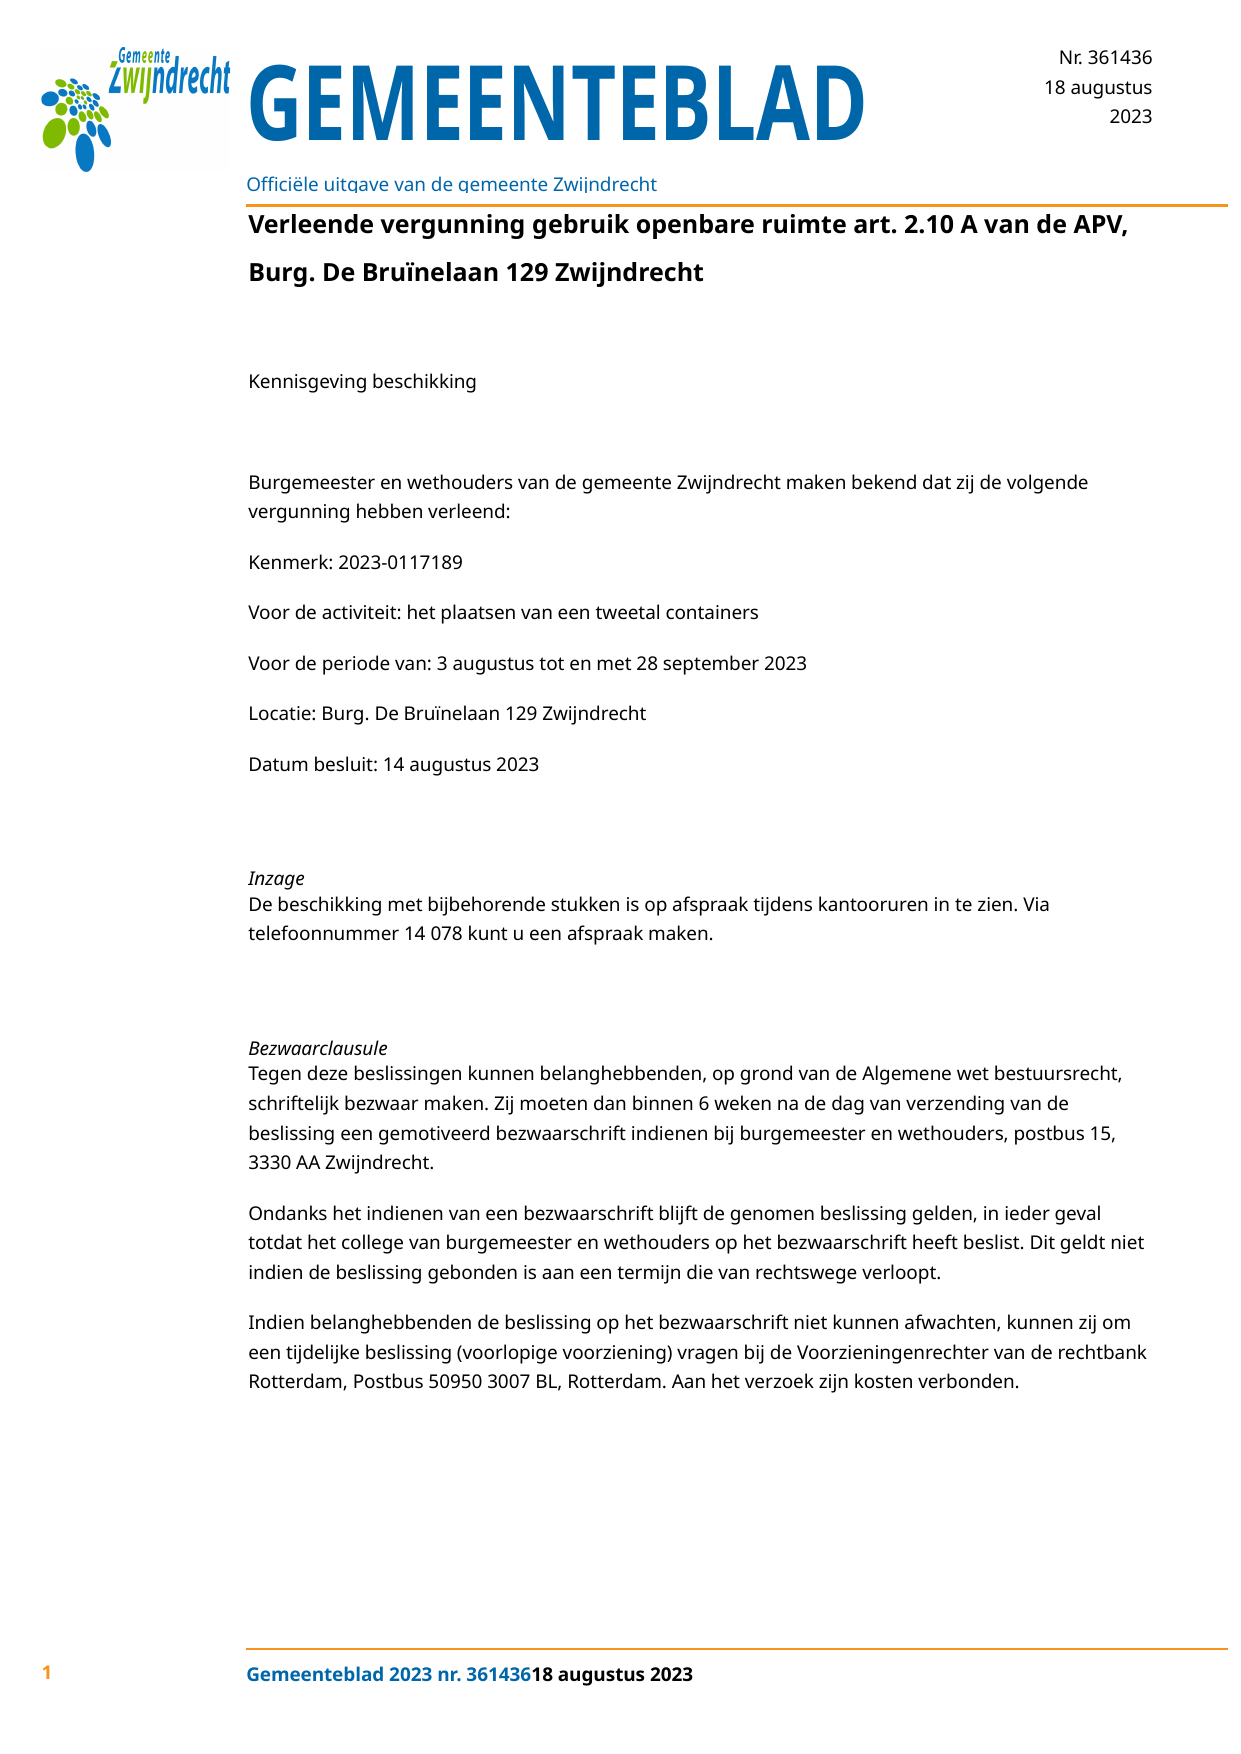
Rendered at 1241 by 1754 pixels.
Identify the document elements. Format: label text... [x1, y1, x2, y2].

text Inzage [248, 865, 1152, 891]
text Burgemeester en wethouders van de gemeente Zwijndrecht maken bekend dat zij de volgende vergunning hebben verleend: [248, 469, 1152, 524]
text Tegen deze beslissingen kunnen belanghebbenden, op grond van de Algemene wet bestuursrecht, schriftelijk bezwaar maken. Zij moeten dan binnen 6 weken na de dag van verzending van de beslissing een gemotiveerd bezwaarschrift indienen bij burgemeester en wethouders, postbus 15, 3330 AA Zwijndrecht. [248, 1061, 1152, 1175]
text Bezwaarclausule [248, 1035, 1152, 1061]
text Ondanks het indienen van een bezwaarschrift blijft de genomen beslissing gelden, in ieder geval totdat het college van burgemeester en wethouders op het bezwaarschrift heeft beslist. Dit geldt niet indien de beslissing gebonden is aan een termijn die van rechtswege verloopt. [248, 1200, 1152, 1285]
text Voor de activiteit: het plaatsen van een tweetal containers [248, 599, 1152, 625]
text Verleende vergunning gebruik openbare ruimte art. 2.10 A van de APV, Burg. De Bruïnelaan 129 Zwijndrecht [248, 207, 1152, 288]
text Kennisgeving beschikking [248, 368, 1152, 394]
picture [41, 47, 231, 172]
text Locatie: Burg. De Bruïnelaan 129 Zwijndrecht [248, 700, 1152, 726]
text Indien belanghebbenden de beslissing op het bezwaarschrift niet kunnen afwachten, kunnen zij om een tijdelijke beslissing (voorlopige voorziening) vragen bij de Voorzieningenrechter van de rechtbank Rotterdam, Postbus 50950 3007 BL, Rotterdam. Aan het verzoek zijn kosten verbonden. [248, 1309, 1152, 1394]
text Kenmerk: 2023-0117189 [248, 549, 1152, 575]
text De beschikking met bijbehorende stukken is op afspraak tijdens kantooruren in te zien. Via telefoonnummer 14 078 kunt u een afspraak maken. [248, 891, 1152, 946]
text Datum besluit: 14 augustus 2023 [248, 751, 1152, 777]
text Voor de periode van: 3 augustus tot en met 28 september 2023 [248, 650, 1152, 676]
